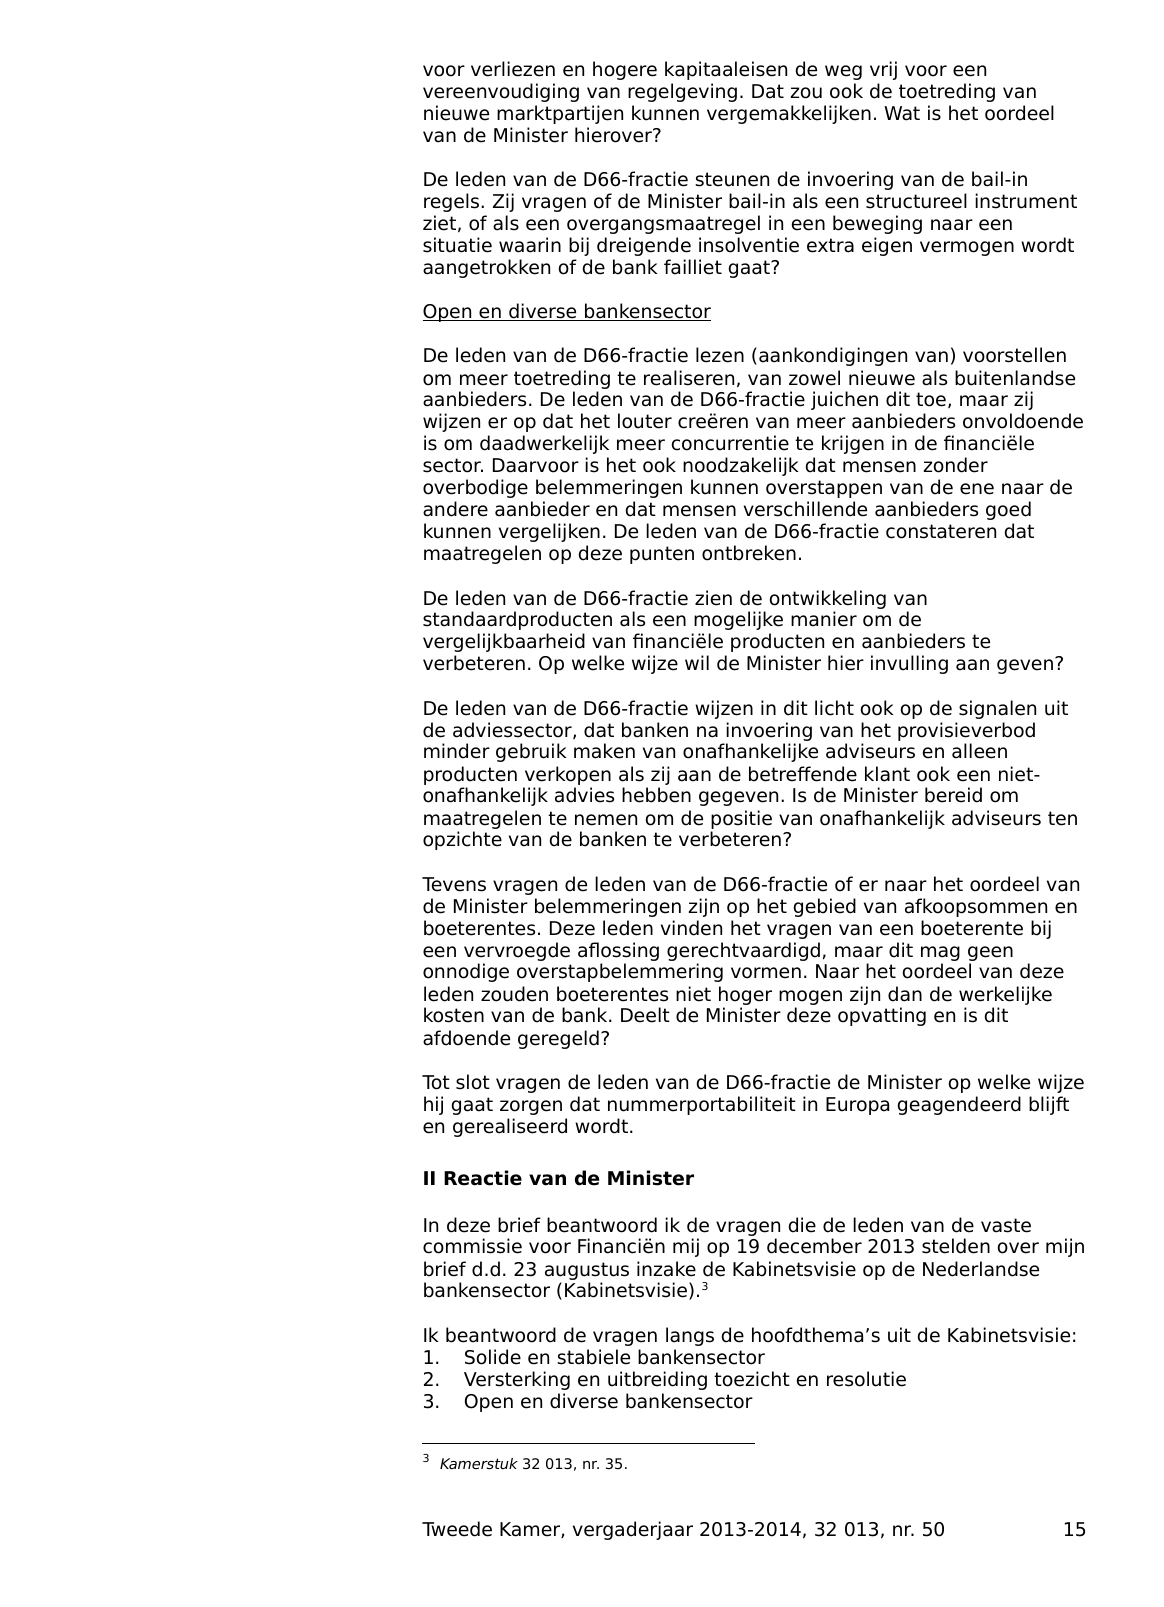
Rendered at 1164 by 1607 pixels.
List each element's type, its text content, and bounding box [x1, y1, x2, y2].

text De leden van de D66-fractie lezen (aankondigingen van) voorstellen om meer toetreding te realiseren, van zowel nieuwe als buitenlandse aanbieders. De leden van de D66-fractie juichen dit toe, maar zij wijzen er op dat het louter creëren van meer aanbieders onvoldoende is om daadwerkelijk meer concurrentie te krijgen in de financiële sector. Daarvoor is het ook noodzakelijk dat mensen zonder overbodige belemmeringen kunnen overstappen van de ene naar de andere aanbieder en dat mensen verschillende aanbieders goed kunnen vergelijken. De leden van de D66-fractie constateren dat maatregelen op deze punten ontbreken. [422, 345, 1087, 565]
text Tevens vragen de leden van de D66-fractie of er naar het oordeel van de Minister belemmeringen zijn op het gebied van afkoopsommen en boeterentes. Deze leden vinden het vragen van een boeterente bij een vervroegde aflossing gerechtvaardigd, maar dit mag geen onnodige overstapbelemmering vormen. Naar het oordeel van deze leden zouden boeterentes niet hoger mogen zijn dan de werkelijke kosten van de bank. Deelt de Minister deze opvatting en is dit afdoende geregeld? [422, 873, 1087, 1049]
text Tot slot vragen de leden van de D66-fractie de Minister op welke wijze hij gaat zorgen dat nummerportabiliteit in Europa geagendeerd blijft en gerealiseerd wordt. [422, 1072, 1087, 1137]
subtitle Open en diverse bankensector [422, 301, 1087, 323]
text Ik beantwoord de vragen langs de hoofdthema’s uit de Kabinetsvisie: [422, 1324, 1087, 1347]
text De leden van de D66-fractie wijzen in dit licht ook op de signalen uit de adviessector, dat banken na invoering van het provisieverbod minder gebruik maken van onafhankelijke adviseurs en alleen producten verkopen als zij aan de betreffende klant ook een niet-onafhankelijk advies hebben gegeven. Is de Minister bereid om maatregelen te nemen om de positie van onafhankelijk adviseurs ten opzichte van de banken te verbeteren? [422, 697, 1087, 851]
subtitle II Reactie van de Minister [422, 1167, 1087, 1189]
text voor verliezen en hogere kapitaaleisen de weg vrij voor een vereenvoudiging van regelgeving. Dat zou ook de toetreding van nieuwe marktpartijen kunnen vergemakkelijken. Wat is het oordeel van de Minister hierover? [422, 59, 1087, 147]
text In deze brief beantwoord ik de vragen die de leden van de vaste commissie voor Financiën mij op 19 december 2013 stelden over mijn brief d.d. 23 augustus inzake de Kabinetsvisie op de Nederlandse bankensector (Kabinetsvisie). [422, 1214, 1087, 1302]
text De leden van de D66-fractie zien de ontwikkeling van standaardproducten als een mogelijke manier om de vergelijkbaarheid van financiële producten en aanbieders te verbeteren. Op welke wijze wil de Minister hier invulling aan geven? [422, 587, 1087, 675]
text 2. Versterking en uitbreiding toezicht en resolutie [422, 1368, 1087, 1391]
text 3. Open en diverse bankensector [422, 1391, 1087, 1412]
text De leden van de D66-fractie steunen de invoering van de bail-in regels. Zij vragen of de Minister bail-in als een structureel instrument ziet, of als een overgangsmaatregel in een beweging naar een situatie waarin bij dreigende insolventie extra eigen vermogen wordt aangetrokken of de bank failliet gaat? [422, 169, 1087, 279]
text Kamerstuk 32 013, nr. 35. [422, 1452, 1087, 1474]
text 1. Solide en stabiele bankensector [422, 1347, 1087, 1368]
